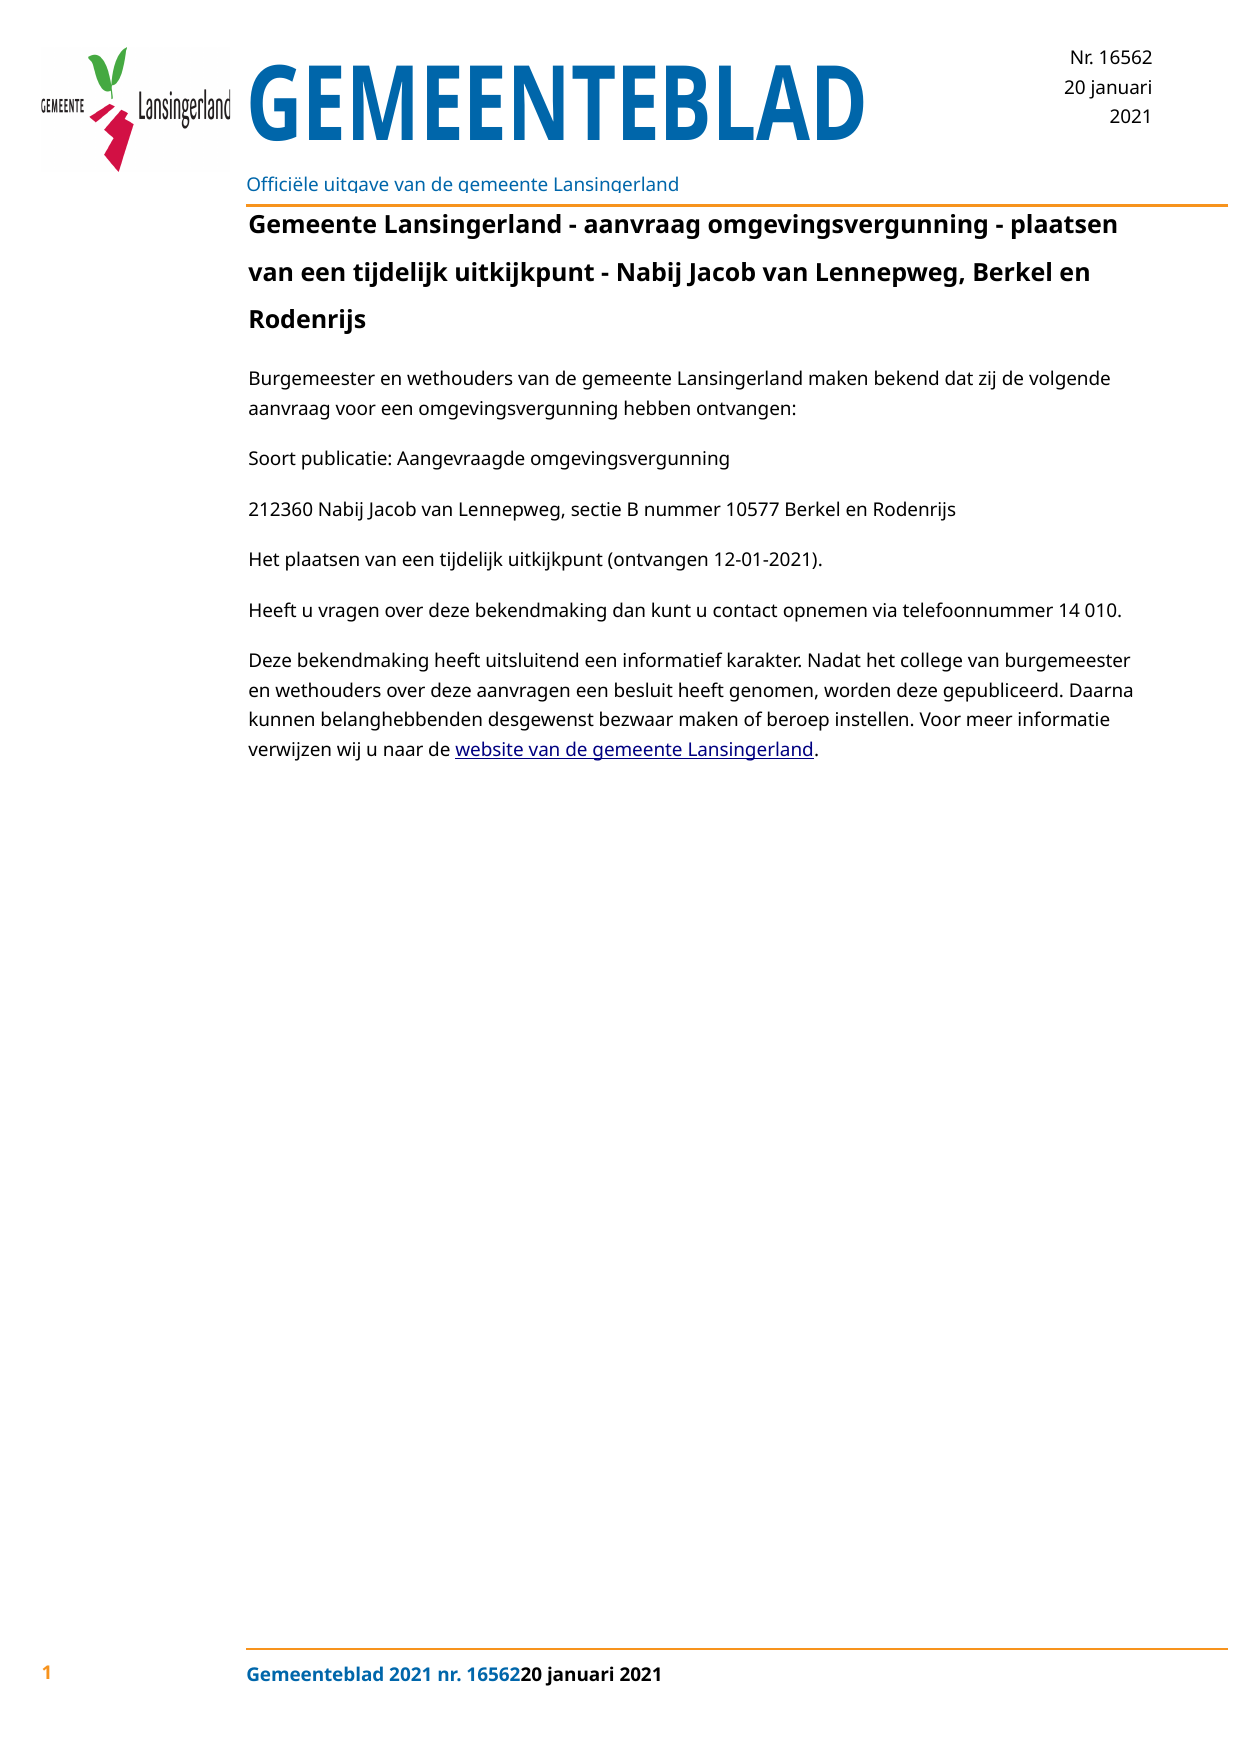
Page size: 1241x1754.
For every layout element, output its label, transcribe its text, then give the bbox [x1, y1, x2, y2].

text Deze bekendmaking heeft uitsluitend een informatief karakter. Nadat het college van burgemeester en wethouders over deze aanvragen een besluit heeft genomen, worden deze gepubliceerd. Daarna kunnen belanghebbenden desgewenst bezwaar maken of beroep instellen. Voor meer informatie verwijzen wij u naar de website van de gemeente Lansingerland. [248, 647, 1152, 762]
text Gemeente Lansingerland - aanvraag omgevingsvergunning - plaatsen van een tijdelijk uitkijkpunt - Nabij Jacob van Lennepweg, Berkel en Rodenrijs [248, 207, 1152, 336]
text 212360 Nabij Jacob van Lennepweg, sectie B nummer 10577 Berkel en Rodenrijs [248, 496, 1152, 522]
text Soort publicatie: Aangevraagde omgevingsvergunning [248, 446, 1152, 471]
text Heeft u vragen over deze bekendmaking dan kunt u contact opnemen via telefoonnummer 14 010. [248, 597, 1152, 622]
text Burgemeester en wethouders van de gemeente Lansingerland maken bekend dat zij de volgende aanvraag voor een omgevingsvergunning hebben ontvangen: [248, 366, 1152, 421]
picture [41, 47, 231, 172]
text Het plaatsen van een tijdelijk uitkijkpunt (ontvangen 12-01-2021). [248, 546, 1152, 572]
